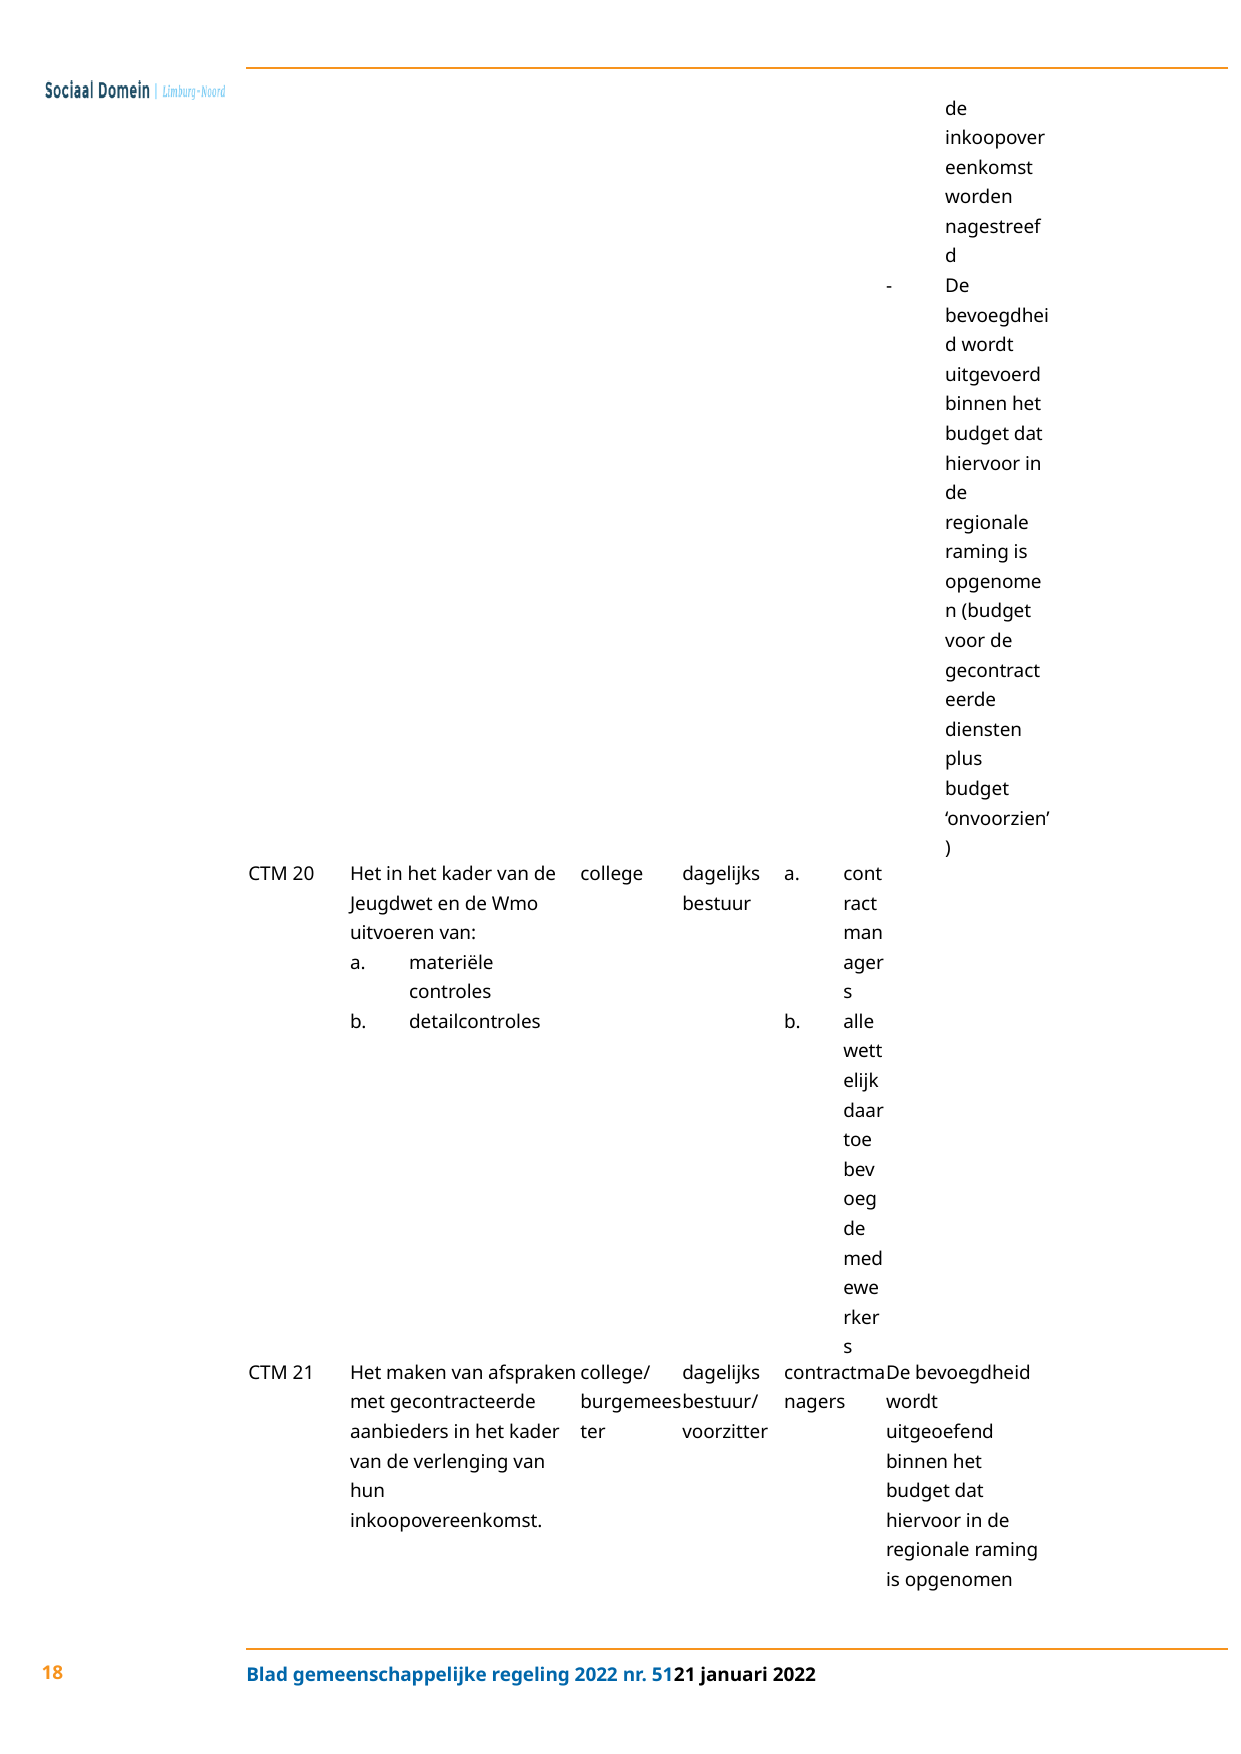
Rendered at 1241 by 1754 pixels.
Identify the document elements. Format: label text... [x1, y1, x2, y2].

table_cell Het in het kader van de Jeugdwet en de Wmo uitvoeren van: materiële controles detailcontroles [350, 860, 580, 1359]
table_cell CTM 21 [248, 1359, 350, 1592]
table_cell de inkoopovereenkomst worden nagestreefd De bevoegdheid wordt uitgevoerd binnen het budget dat hiervoor in de regionale raming is opgenomen (budget voor de gecontracteerde diensten plus budget ‘onvoorzien’) [886, 95, 1050, 860]
table_cell college [580, 860, 682, 1359]
table_cell CTM 20 [248, 860, 350, 1359]
table_cell [784, 95, 886, 860]
table_cell dagelijks bestuur [682, 860, 784, 1359]
table_cell college/ burgemeester [580, 1359, 682, 1592]
table_cell [886, 860, 1050, 1359]
table_cell contractmanagers [784, 1359, 886, 1592]
table_cell contractmanagers alle wettelijk daartoe bevoegde medewerkers [784, 860, 886, 1359]
table_cell [580, 95, 682, 860]
table_cell [248, 95, 350, 860]
picture [41, 47, 231, 172]
table_cell dagelijks bestuur/ voorzitter [682, 1359, 784, 1592]
table_cell Het maken van afspraken met gecontracteerde aanbieders in het kader van de verlenging van hun inkoopovereenkomst. [350, 1359, 580, 1592]
table_cell De bevoegdheid wordt uitgeoefend binnen het budget dat hiervoor in de regionale raming is opgenomen [886, 1359, 1050, 1592]
table_cell [682, 95, 784, 860]
table_cell [350, 95, 580, 860]
